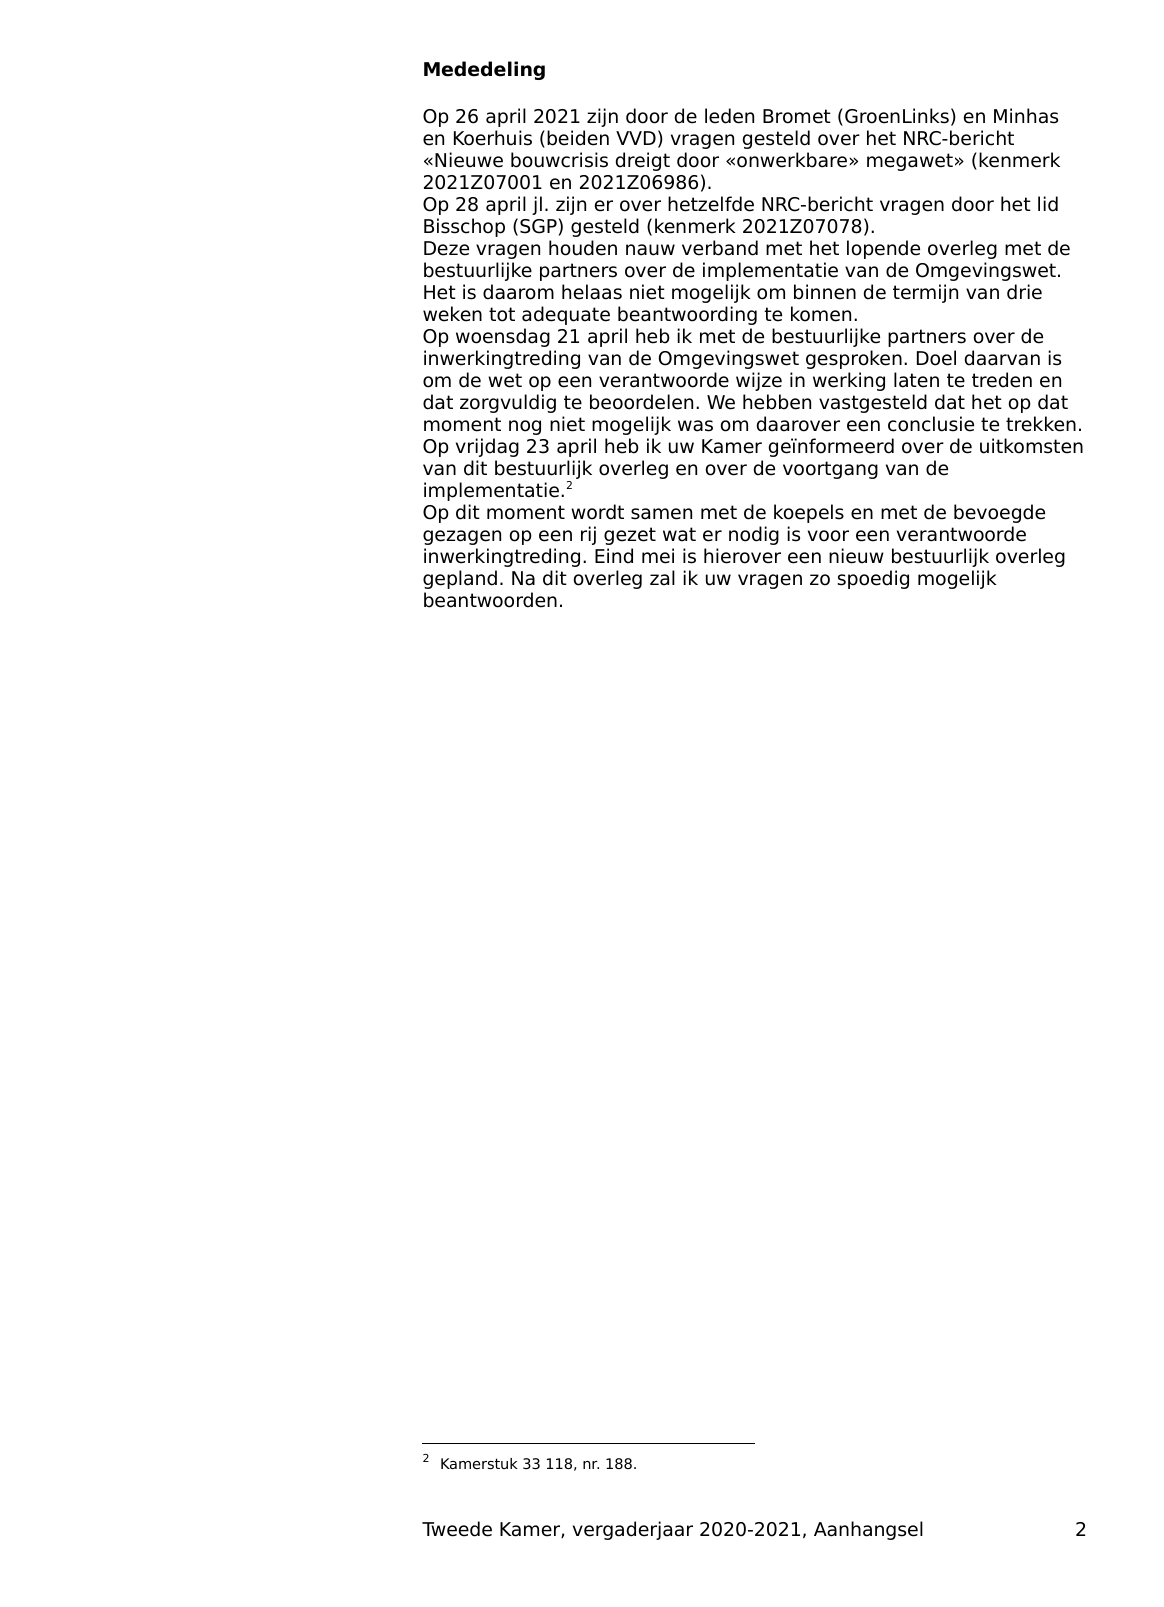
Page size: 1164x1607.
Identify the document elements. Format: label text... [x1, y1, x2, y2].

text Op 28 april jl. zijn er over hetzelfde NRC-bericht vragen door het lid Bisschop (SGP) gesteld (kenmerk 2021Z07078). [422, 194, 1087, 238]
text Kamerstuk 33 118, nr. 188. [422, 1452, 1087, 1474]
text Op woensdag 21 april heb ik met de bestuurlijke partners over de inwerkingtreding van de Omgevingswet gesproken. Doel daarvan is om de wet op een verantwoorde wijze in werking laten te treden en dat zorgvuldig te beoordelen. We hebben vastgesteld dat het op dat moment nog niet mogelijk was om daarover een conclusie te trekken. Op vrijdag 23 april heb ik uw Kamer geïnformeerd over de uitkomsten van dit bestuurlijk overleg en over de voortgang van de implementatie. [422, 326, 1087, 502]
subtitle Mededeling [422, 59, 1087, 81]
text Op 26 april 2021 zijn door de leden Bromet (GroenLinks) en Minhas en Koerhuis (beiden VVD) vragen gesteld over het NRC-bericht «Nieuwe bouwcrisis dreigt door «onwerkbare» megawet» (kenmerk 2021Z07001 en 2021Z06986). [422, 106, 1087, 194]
text Deze vragen houden nauw verband met het lopende overleg met de bestuurlijke partners over de implementatie van de Omgevingswet. Het is daarom helaas niet mogelijk om binnen de termijn van drie weken tot adequate beantwoording te komen. [422, 238, 1087, 326]
text Op dit moment wordt samen met de koepels en met de bevoegde gezagen op een rij gezet wat er nodig is voor een verantwoorde inwerkingtreding. Eind mei is hierover een nieuw bestuurlijk overleg gepland. Na dit overleg zal ik uw vragen zo spoedig mogelijk beantwoorden. [422, 502, 1087, 612]
